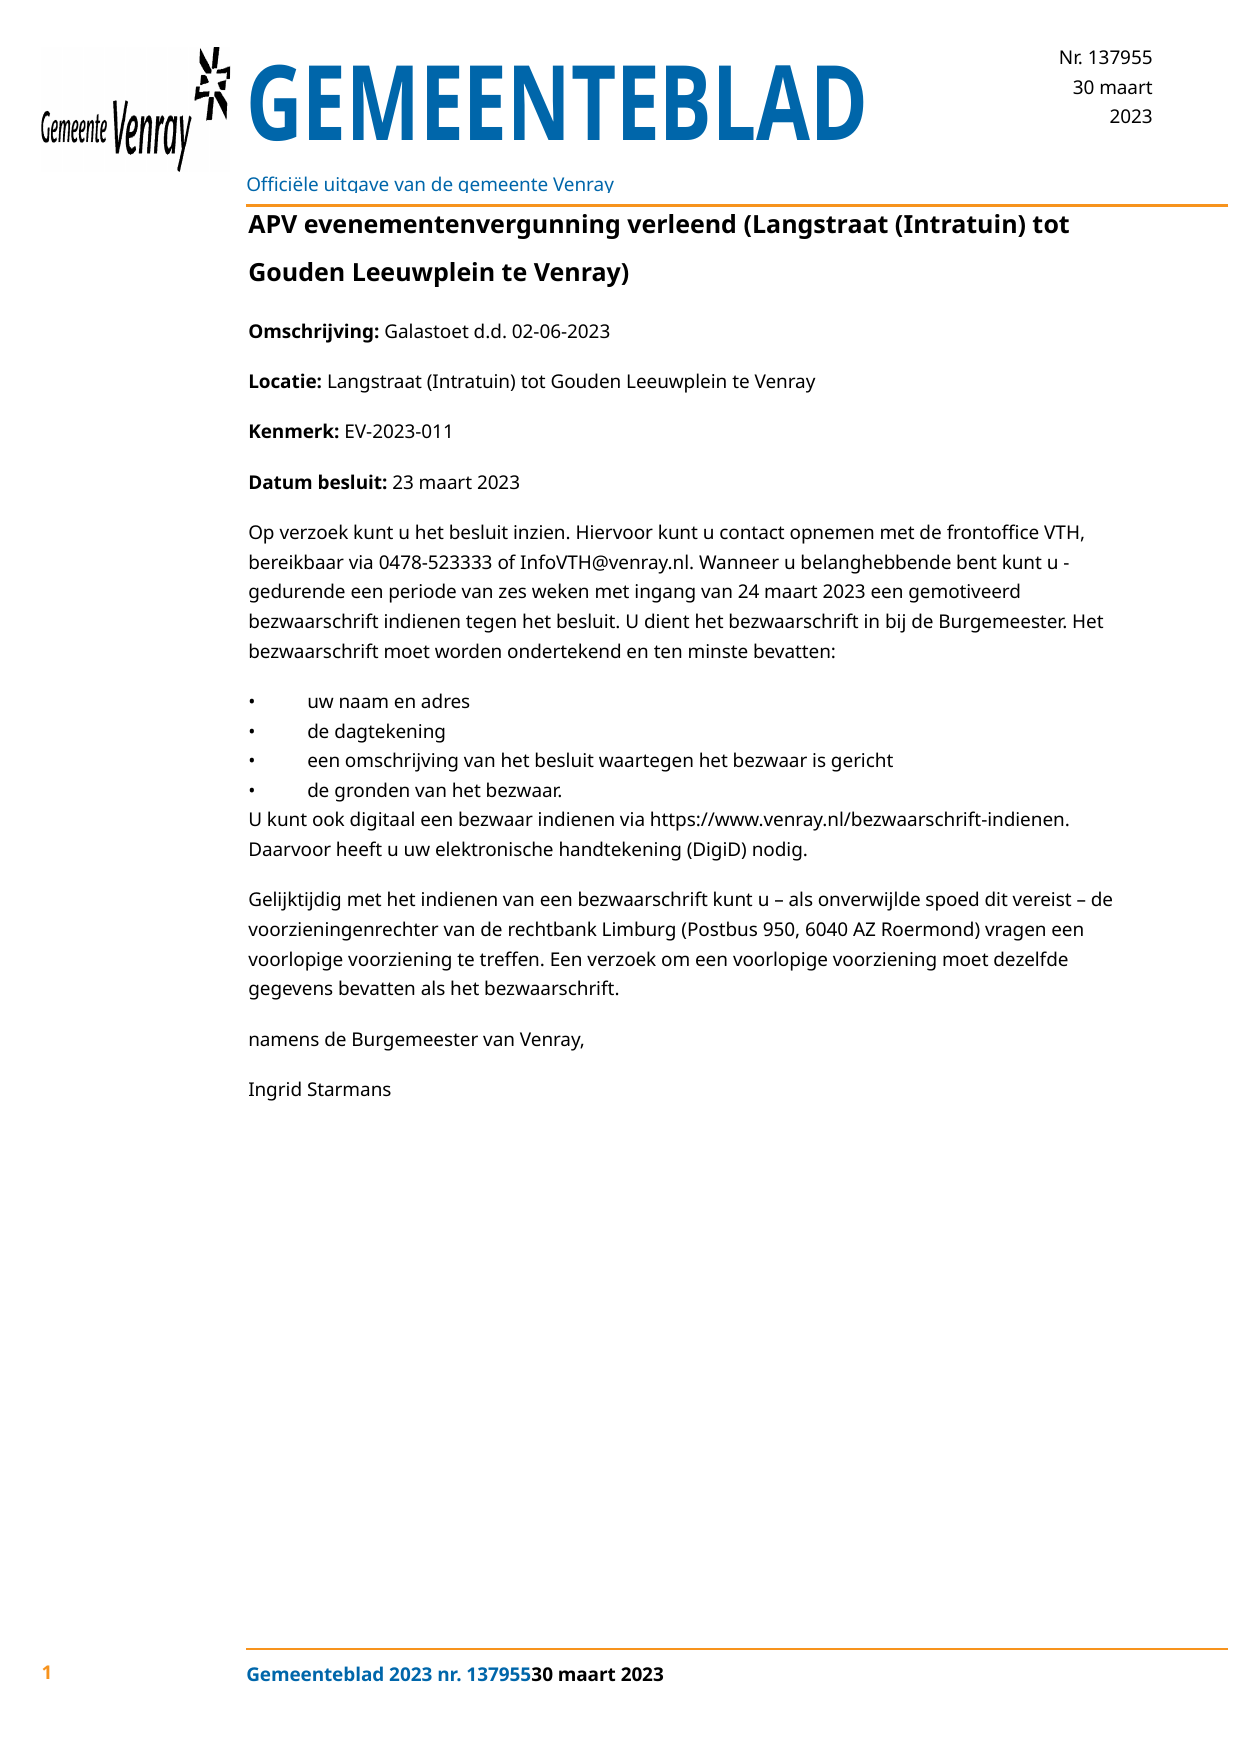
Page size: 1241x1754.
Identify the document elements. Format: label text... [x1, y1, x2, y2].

text Gelijktijdig met het indienen van een bezwaarschrift kunt u – als onverwijlde spoed dit vereist – de voorzieningenrechter van de rechtbank Limburg (Postbus 950, 6040 AZ Roermond) vragen een voorlopige voorziening te treffen. Een verzoek om een voorlopige voorziening moet dezelfde gegevens bevatten als het bezwaarschrift. [248, 887, 1152, 1001]
list uw naam en adres [248, 688, 1152, 714]
text APV evenementenvergunning verleend (Langstraat (Intratuin) tot Gouden Leeuwplein te Venray) [248, 207, 1152, 288]
list de dagtekening [248, 718, 1152, 744]
text Omschrijving: Galastoet d.d. 02-06-2023 [248, 318, 1152, 344]
list de gronden van het bezwaar. [248, 777, 1152, 803]
text Op verzoek kunt u het besluit inzien. Hiervoor kunt u contact opnemen met de frontoffice VTH, bereikbaar via 0478-523333 of InfoVTH@venray.nl. Wanneer u belanghebbende bent kunt u - gedurende een periode van zes weken met ingang van 24 maart 2023 een gemotiveerd bezwaarschrift indienen tegen het besluit. U dient het bezwaarschrift in bij de Burgemeester. Het bezwaarschrift moet worden ondertekend en ten minste bevatten: [248, 519, 1152, 664]
text Datum besluit: 23 maart 2023 [248, 469, 1152, 495]
text Kenmerk: EV-2023-011 [248, 419, 1152, 444]
text Locatie: Langstraat (Intratuin) tot Gouden Leeuwplein te Venray [248, 368, 1152, 394]
list een omschrijving van het besluit waartegen het bezwaar is gericht [248, 747, 1152, 773]
text U kunt ook digitaal een bezwaar indienen via https://www.venray.nl/bezwaarschrift-indienen. Daarvoor heeft u uw elektronische handtekening (DigiD) nodig. [248, 807, 1152, 862]
picture [41, 47, 231, 172]
text Ingrid Starmans [248, 1076, 1152, 1102]
text namens de Burgemeester van Venray, [248, 1026, 1152, 1052]
